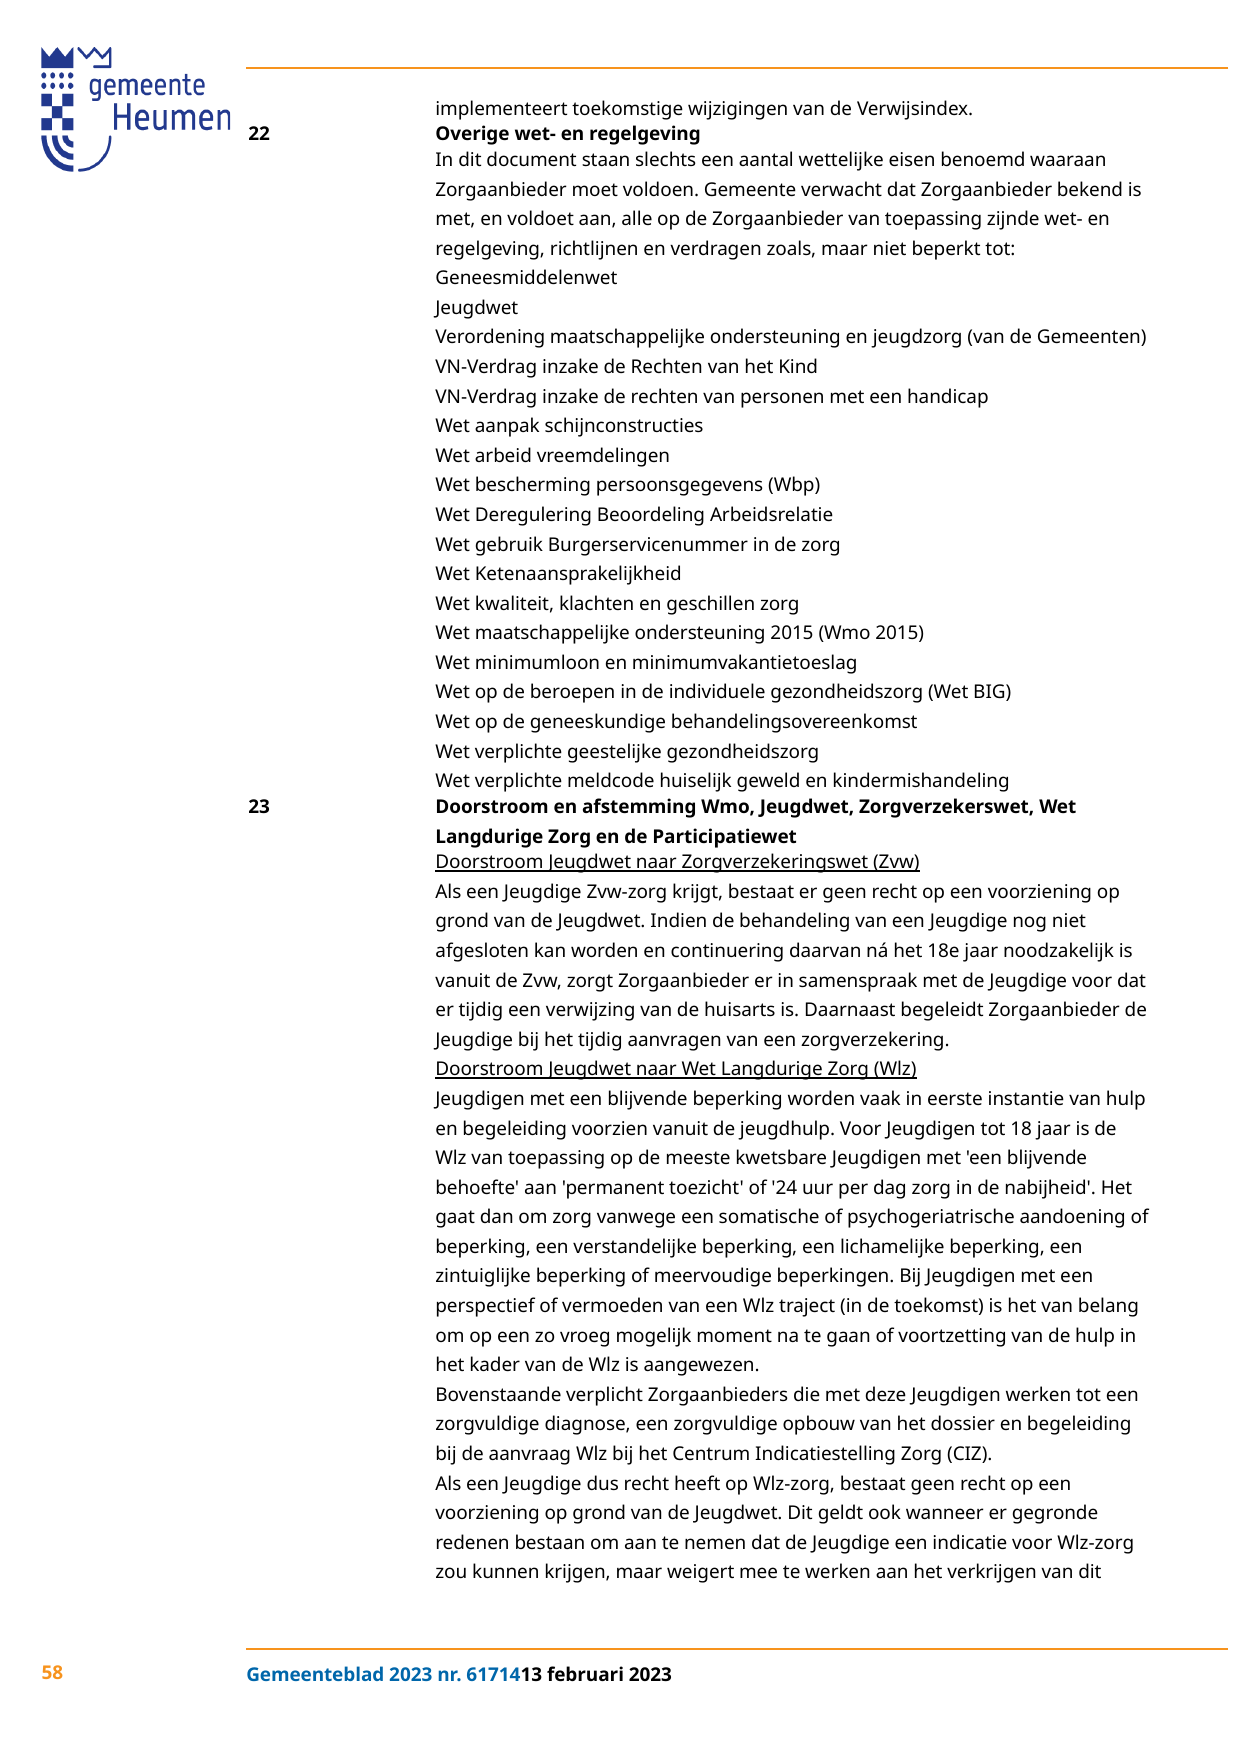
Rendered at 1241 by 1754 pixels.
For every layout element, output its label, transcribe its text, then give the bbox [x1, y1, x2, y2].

table_cell Doorstroom Jeugdwet naar Zorgverzekeringswet (Zvw) Als een Jeugdige Zvw-zorg krijgt, bestaat er geen recht op een voorziening op grond van de Jeugdwet. Indien de behandeling van een Jeugdige nog niet afgesloten kan worden en continuering daarvan ná het 18e jaar noodzakelijk is vanuit de Zvw, zorgt Zorgaanbieder er in samenspraak met de Jeugdige voor dat er tijdig een verwijzing van de huisarts is. Daarnaast begeleidt Zorgaanbieder de Jeugdige bij het tijdig aanvragen van een zorgverzekering. Doorstroom Jeugdwet naar Wet Langdurige Zorg (Wlz) Jeugdigen met een blijvende beperking worden vaak in eerste instantie van hulp en begeleiding voorzien vanuit de jeugdhulp. Voor Jeugdigen tot 18 jaar is de Wlz van toepassing op de meeste kwetsbare Jeugdigen met 'een blijvende behoefte' aan 'permanent toezicht' of '24 uur per dag zorg in de nabijheid'. Het gaat dan om zorg vanwege een somatische of psychogeriatrische aandoening of beperking, een verstandelijke beperking, een lichamelijke beperking, een zintuiglijke beperking of meervoudige beperkingen. Bij Jeugdigen met een perspectief of vermoeden van een Wlz traject (in de toekomst) is het van belang om op een zo vroeg mogelijk moment na te gaan of voortzetting van de hulp in het kader van de Wlz is aangewezen. Bovenstaande verplicht Zorgaanbieders die met deze Jeugdigen werken tot een zorgvuldige diagnose, een zorgvuldige opbouw van het dossier en begeleiding bij de aanvraag Wlz bij het Centrum Indicatiestelling Zorg (CIZ). Als een Jeugdige dus recht heeft op Wlz-zorg, bestaat geen recht op een voorziening op grond van de Jeugdwet. Dit geldt ook wanneer er gegronde redenen bestaan om aan te nemen dat de Jeugdige een indicatie voor Wlz-zorg zou kunnen krijgen, maar weigert mee te werken aan het verkrijgen van dit [435, 849, 1152, 1584]
picture [41, 47, 231, 172]
table_cell 23 [248, 793, 435, 848]
table_cell [248, 146, 435, 793]
table_cell [248, 849, 435, 1584]
table_cell Overige wet- en regelgeving [435, 121, 1152, 146]
table_cell implementeert toekomstige wijzigingen van de Verwijsindex. [435, 95, 1152, 121]
table_cell Doorstroom en afstemming Wmo, Jeugdwet, Zorgverzekerswet, Wet Langdurige Zorg en de Participatiewet [435, 793, 1152, 848]
table_cell [248, 95, 435, 121]
table_cell 22 [248, 121, 435, 146]
table_cell In dit document staan slechts een aantal wettelijke eisen benoemd waaraan Zorgaanbieder moet voldoen. Gemeente verwacht dat Zorgaanbieder bekend is met, en voldoet aan, alle op de Zorgaanbieder van toepassing zijnde wet- en regelgeving, richtlijnen en verdragen zoals, maar niet beperkt tot: Geneesmiddelenwet Jeugdwet Verordening maatschappelijke ondersteuning en jeugdzorg (van de Gemeenten) VN-Verdrag inzake de Rechten van het Kind VN-Verdrag inzake de rechten van personen met een handicap Wet aanpak schijnconstructies Wet arbeid vreemdelingen Wet bescherming persoonsgegevens (Wbp) Wet Deregulering Beoordeling Arbeidsrelatie Wet gebruik Burgerservicenummer in de zorg Wet Ketenaansprakelijkheid Wet kwaliteit, klachten en geschillen zorg Wet maatschappelijke ondersteuning 2015 (Wmo 2015) Wet minimumloon en minimumvakantietoeslag Wet op de beroepen in de individuele gezondheidszorg (Wet BIG) Wet op de geneeskundige behandelingsovereenkomst Wet verplichte geestelijke gezondheidszorg Wet verplichte meldcode huiselijk geweld en kindermishandeling [435, 146, 1152, 793]
